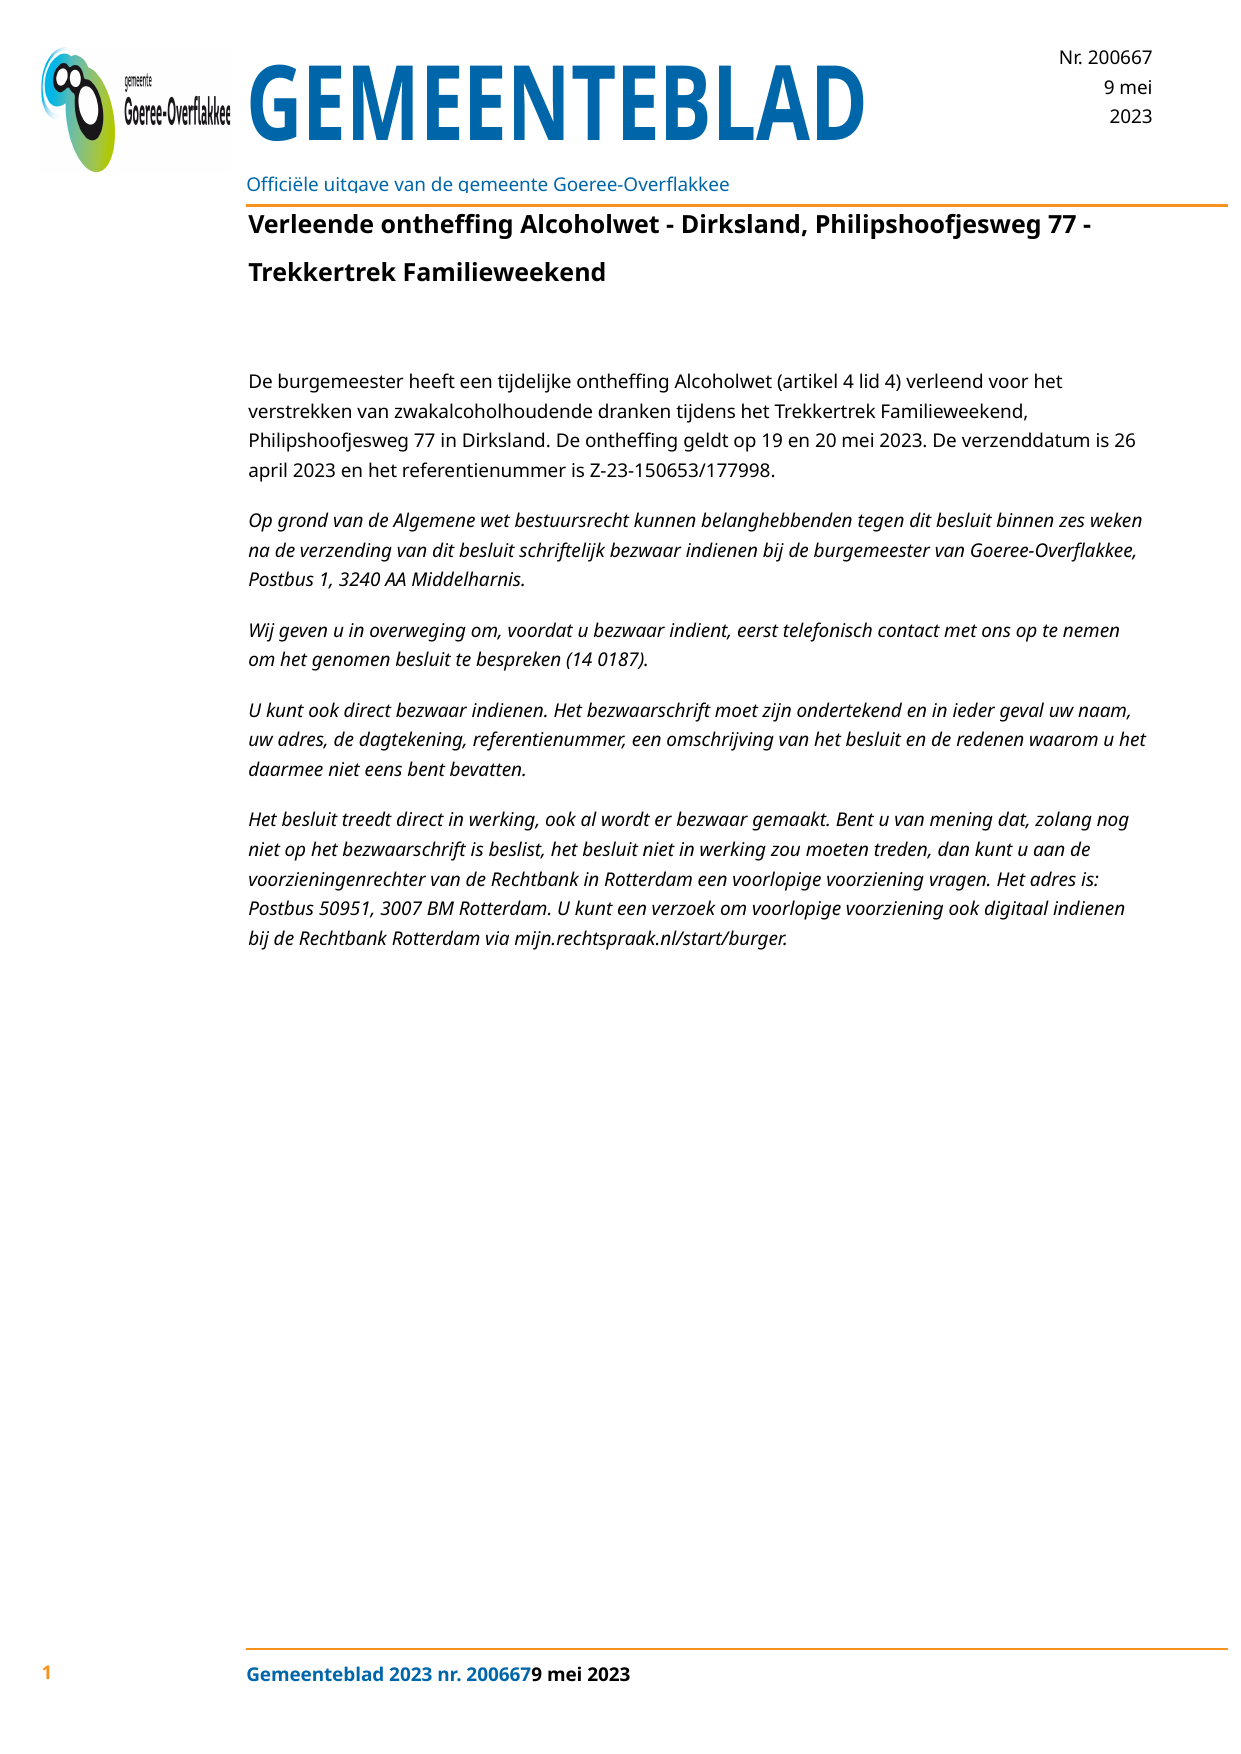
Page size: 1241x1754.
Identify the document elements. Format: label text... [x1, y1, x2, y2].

text Het besluit treedt direct in werking, ook al wordt er bezwaar gemaakt. Bent u van mening dat, zolang nog niet op het bezwaarschrift is beslist, het besluit niet in werking zou moeten treden, dan kunt u aan de voorzieningenrechter van de Rechtbank in Rotterdam een voorlopige voorziening vragen. Het adres is: Postbus 50951, 3007 BM Rotterdam. U kunt een verzoek om voorlopige voorziening ook digitaal indienen bij de Rechtbank Rotterdam via mijn.rechtspraak.nl/start/burger. [248, 807, 1152, 951]
text Verleende ontheffing Alcoholwet - Dirksland, Philipshoofjesweg 77 - Trekkertrek Familieweekend [248, 207, 1152, 288]
text Op grond van de Algemene wet bestuursrecht kunnen belanghebbenden tegen dit besluit binnen zes weken na de verzending van dit besluit schriftelijk bezwaar indienen bij de burgemeester van Goeree-Overflakkee, Postbus 1, 3240 AA Middelharnis. [248, 507, 1152, 592]
text U kunt ook direct bezwaar indienen. Het bezwaarschrift moet zijn ondertekend en in ieder geval uw naam, uw adres, de dagtekening, referentienummer, een omschrijving van het besluit en de redenen waarom u het daarmee niet eens bent bevatten. [248, 697, 1152, 782]
picture [41, 47, 231, 172]
text Wij geven u in overweging om, voordat u bezwaar indient, eerst telefonisch contact met ons op te nemen om het genomen besluit te bespreken (14 0187). [248, 617, 1152, 672]
text De burgemeester heeft een tijdelijke ontheffing Alcoholwet (artikel 4 lid 4) verleend voor het verstrekken van zwakalcoholhoudende dranken tijdens het Trekkertrek Familieweekend, Philipshoofjesweg 77 in Dirksland. De ontheffing geldt op 19 en 20 mei 2023. De verzenddatum is 26 april 2023 en het referentienummer is Z-23-150653/177998. [248, 368, 1152, 483]
